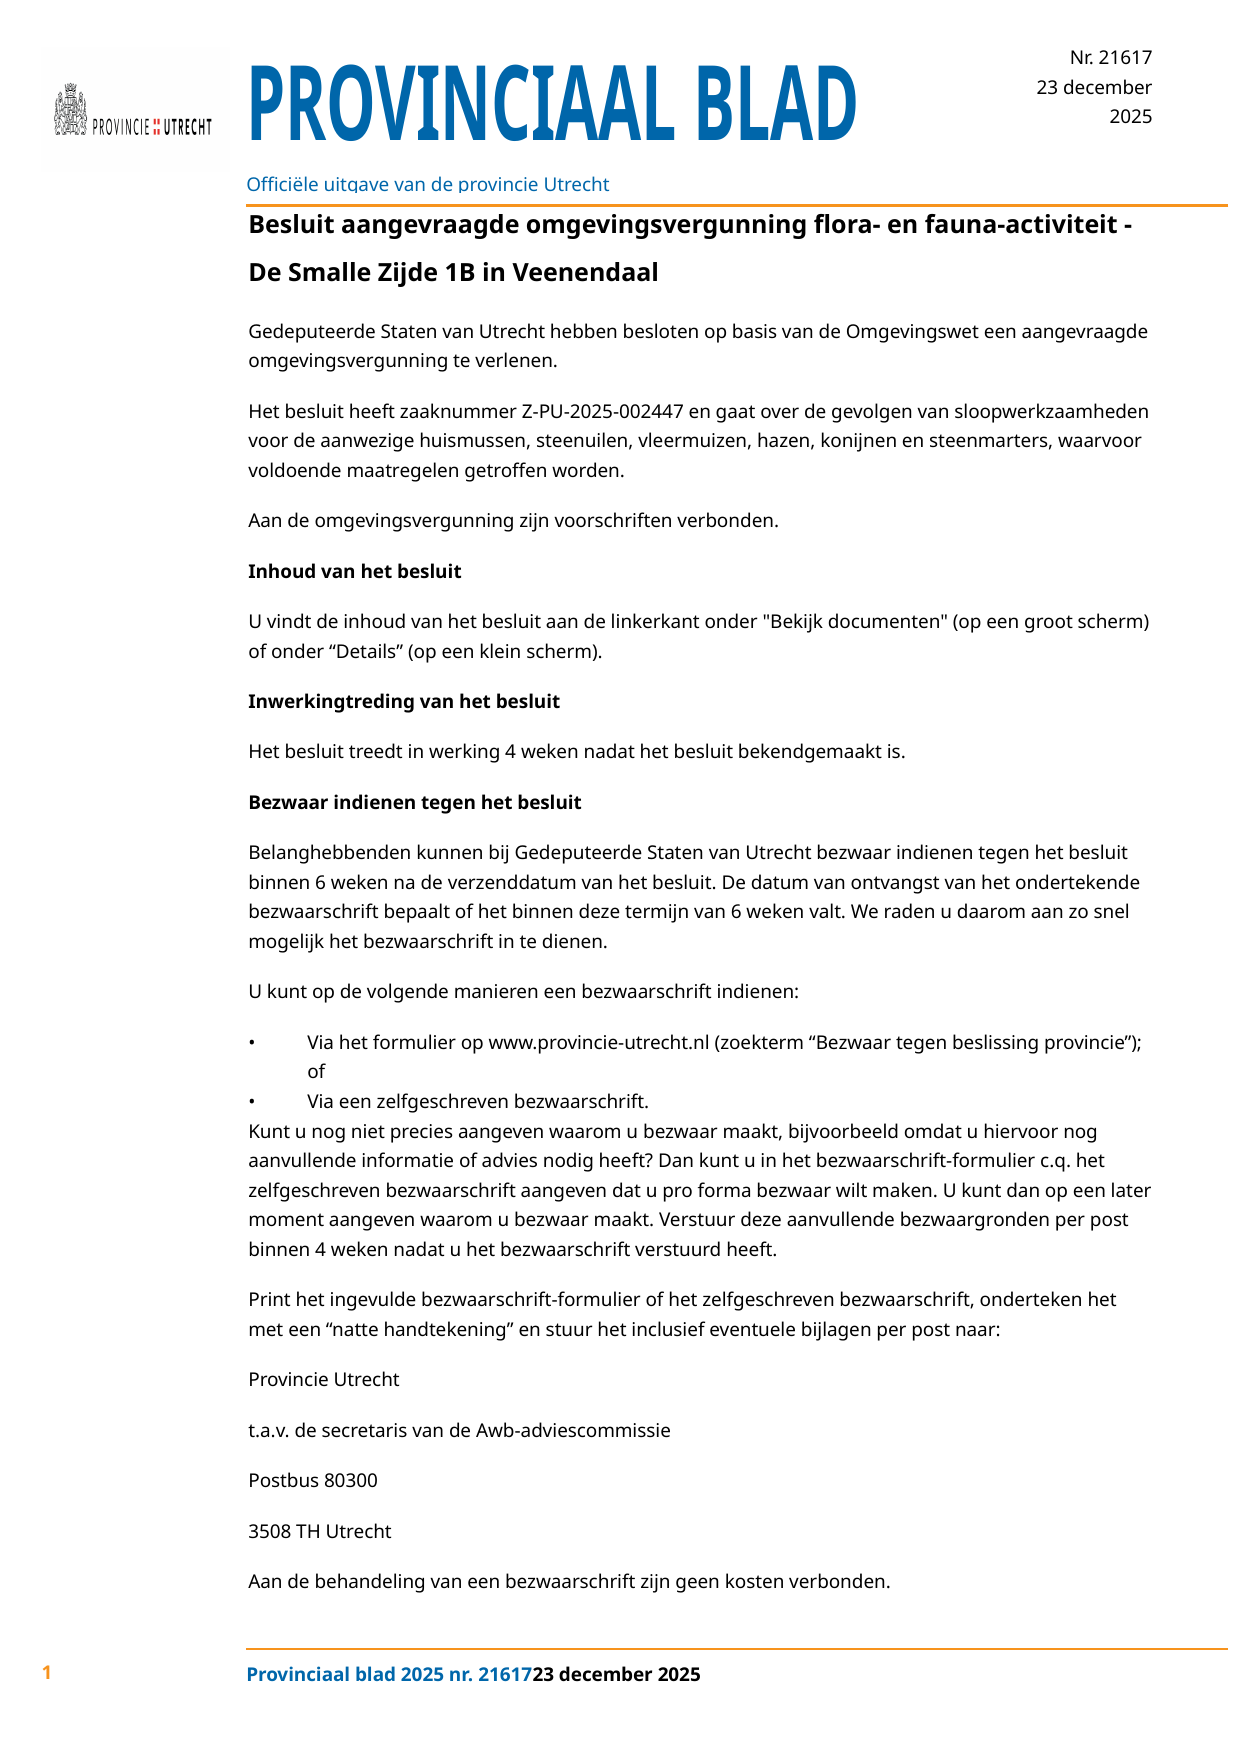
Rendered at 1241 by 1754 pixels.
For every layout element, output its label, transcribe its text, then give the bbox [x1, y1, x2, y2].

text Inwerkingtreding van het besluit [248, 688, 1152, 714]
text Gedeputeerde Staten van Utrecht hebben besloten op basis van de Omgevingswet een aangevraagde omgevingsvergunning te verlenen. [248, 318, 1152, 373]
text Bezwaar indienen tegen het besluit [248, 789, 1152, 815]
text t.a.v. de secretaris van de Awb-adviescommissie [248, 1417, 1152, 1443]
text 3508 TH Utrecht [248, 1518, 1152, 1544]
text U vindt de inhoud van het besluit aan de linkerkant onder "Bekijk documenten" (op een groot scherm) of onder “Details” (op een klein scherm). [248, 608, 1152, 664]
list Via het formulier op www.provincie-utrecht.nl (zoekterm “Bezwaar tegen beslissing provincie”); of [248, 1029, 1152, 1084]
list Via een zelfgeschreven bezwaarschrift. [248, 1088, 1152, 1114]
text Besluit aangevraagde omgevingsvergunning flora- en fauna-activiteit - De Smalle Zijde 1B in Veenendaal [248, 207, 1152, 288]
text Postbus 80300 [248, 1467, 1152, 1493]
text Print het ingevulde bezwaarschrift-formulier of het zelfgeschreven bezwaarschrift, onderteken het met een “natte handtekening” en stuur het inclusief eventuele bijlagen per post naar: [248, 1287, 1152, 1342]
text U kunt op de volgende manieren een bezwaarschrift indienen: [248, 979, 1152, 1004]
text Het besluit treedt in werking 4 weken nadat het besluit bekendgemaakt is. [248, 739, 1152, 764]
text Inhoud van het besluit [248, 558, 1152, 584]
picture [41, 47, 231, 172]
text Het besluit heeft zaaknummer Z-PU-2025-002447 en gaat over de gevolgen van sloopwerkzaamheden voor de aanwezige huismussen, steenuilen, vleermuizen, hazen, konijnen en steenmarters, waarvoor voldoende maatregelen getroffen worden. [248, 398, 1152, 483]
text Kunt u nog niet precies aangeven waarom u bezwaar maakt, bijvoorbeeld omdat u hiervoor nog aanvullende informatie of advies nodig heeft? Dan kunt u in het bezwaarschrift-formulier c.q. het zelfgeschreven bezwaarschrift aangeven dat u pro forma bezwaar wilt maken. U kunt dan op een later moment aangeven waarom u bezwaar maakt. Verstuur deze aanvullende bezwaargronden per post binnen 4 weken nadat u het bezwaarschrift verstuurd heeft. [248, 1118, 1152, 1262]
text Belanghebbenden kunnen bij Gedeputeerde Staten van Utrecht bezwaar indienen tegen het besluit binnen 6 weken na de verzenddatum van het besluit. De datum van ontvangst van het ondertekende bezwaarschrift bepaalt of het binnen deze termijn van 6 weken valt. We raden u daarom aan zo snel mogelijk het bezwaarschrift in te dienen. [248, 839, 1152, 954]
text Provincie Utrecht [248, 1367, 1152, 1392]
text Aan de behandeling van een bezwaarschrift zijn geen kosten verbonden. [248, 1568, 1152, 1594]
text Aan de omgevingsvergunning zijn voorschriften verbonden. [248, 507, 1152, 533]
